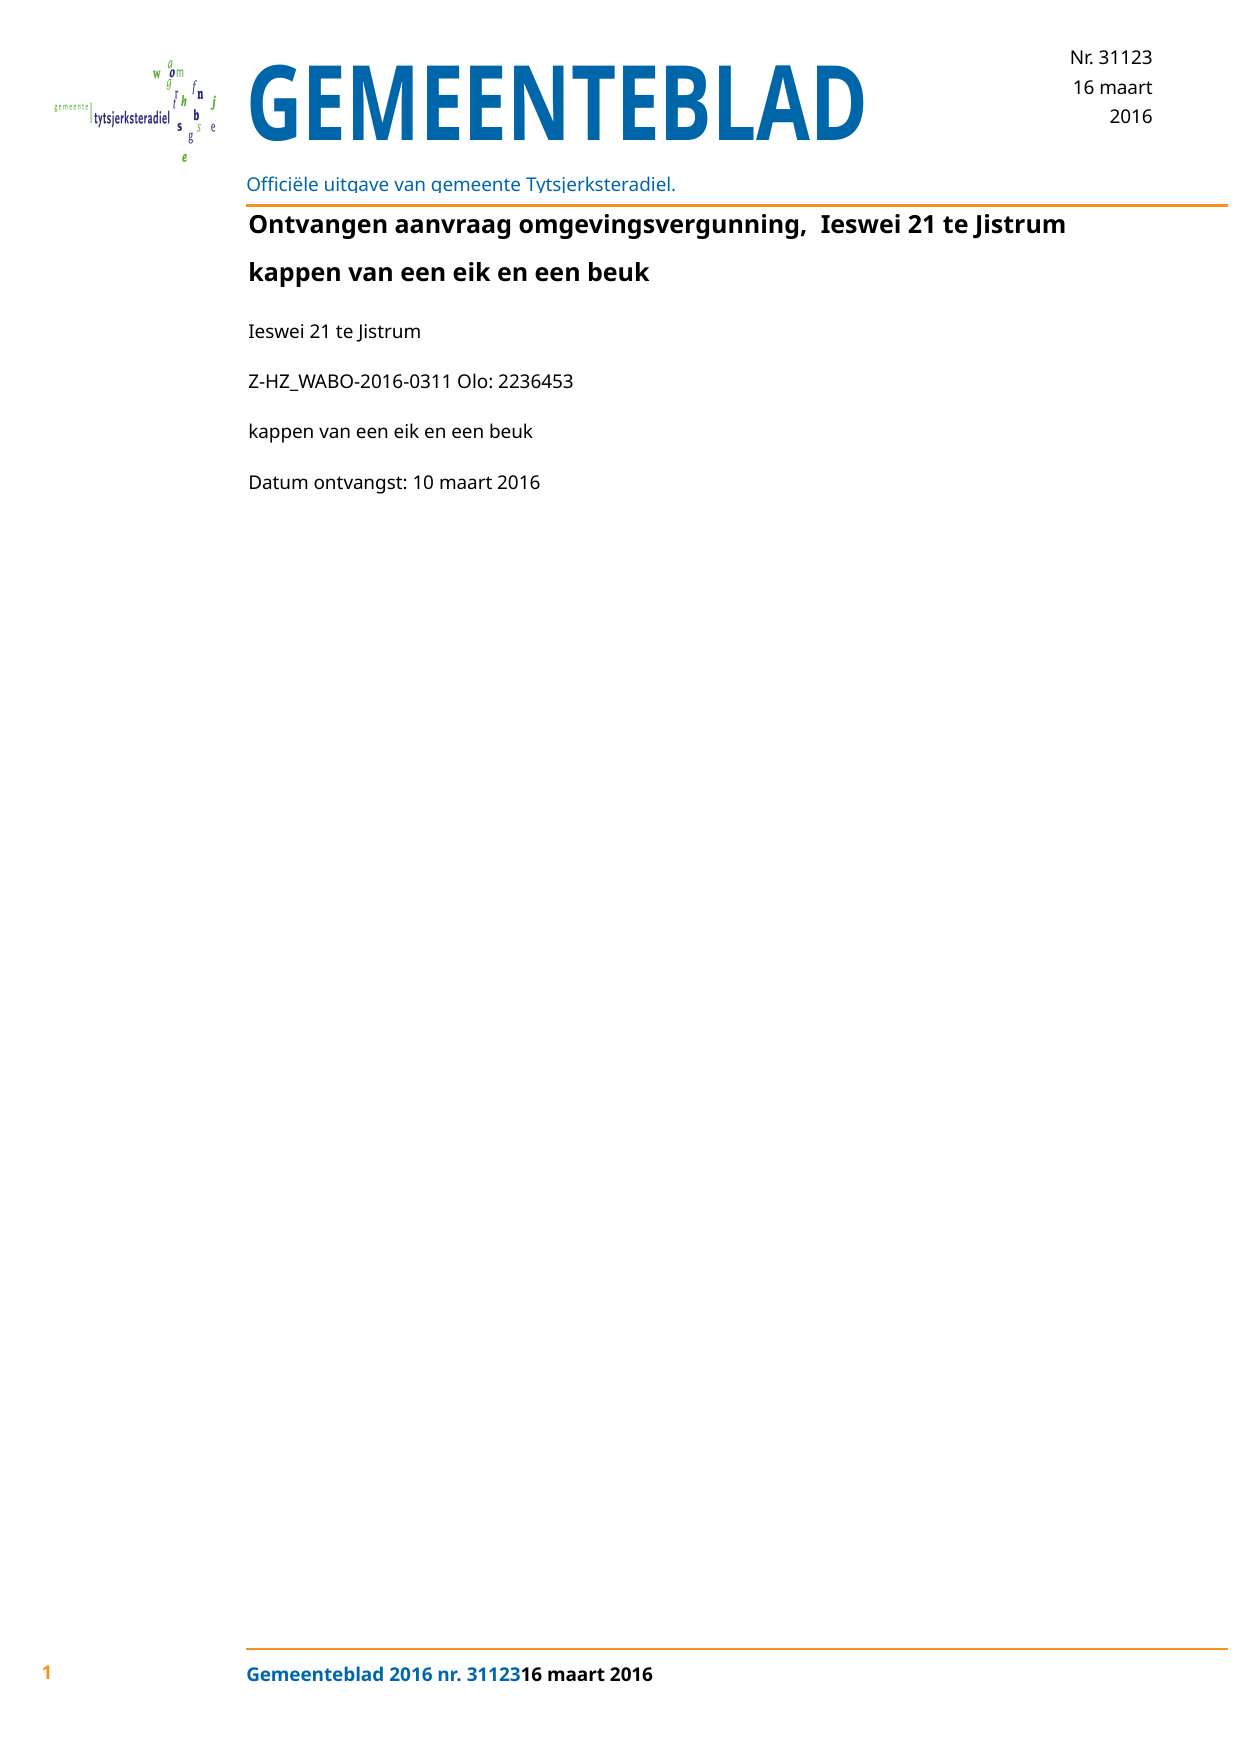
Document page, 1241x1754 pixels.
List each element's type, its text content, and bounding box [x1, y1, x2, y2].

text kappen van een eik en een beuk [248, 419, 1152, 444]
text Ieswei 21 te Jistrum [248, 318, 1152, 344]
text Datum ontvangst: 10 maart 2016 [248, 469, 1152, 495]
picture [41, 47, 231, 172]
text Z-HZ_WABO-2016-0311 Olo: 2236453 [248, 368, 1152, 394]
text Ontvangen aanvraag omgevingsvergunning, Ieswei 21 te Jistrum kappen van een eik en een beuk [248, 207, 1152, 288]
